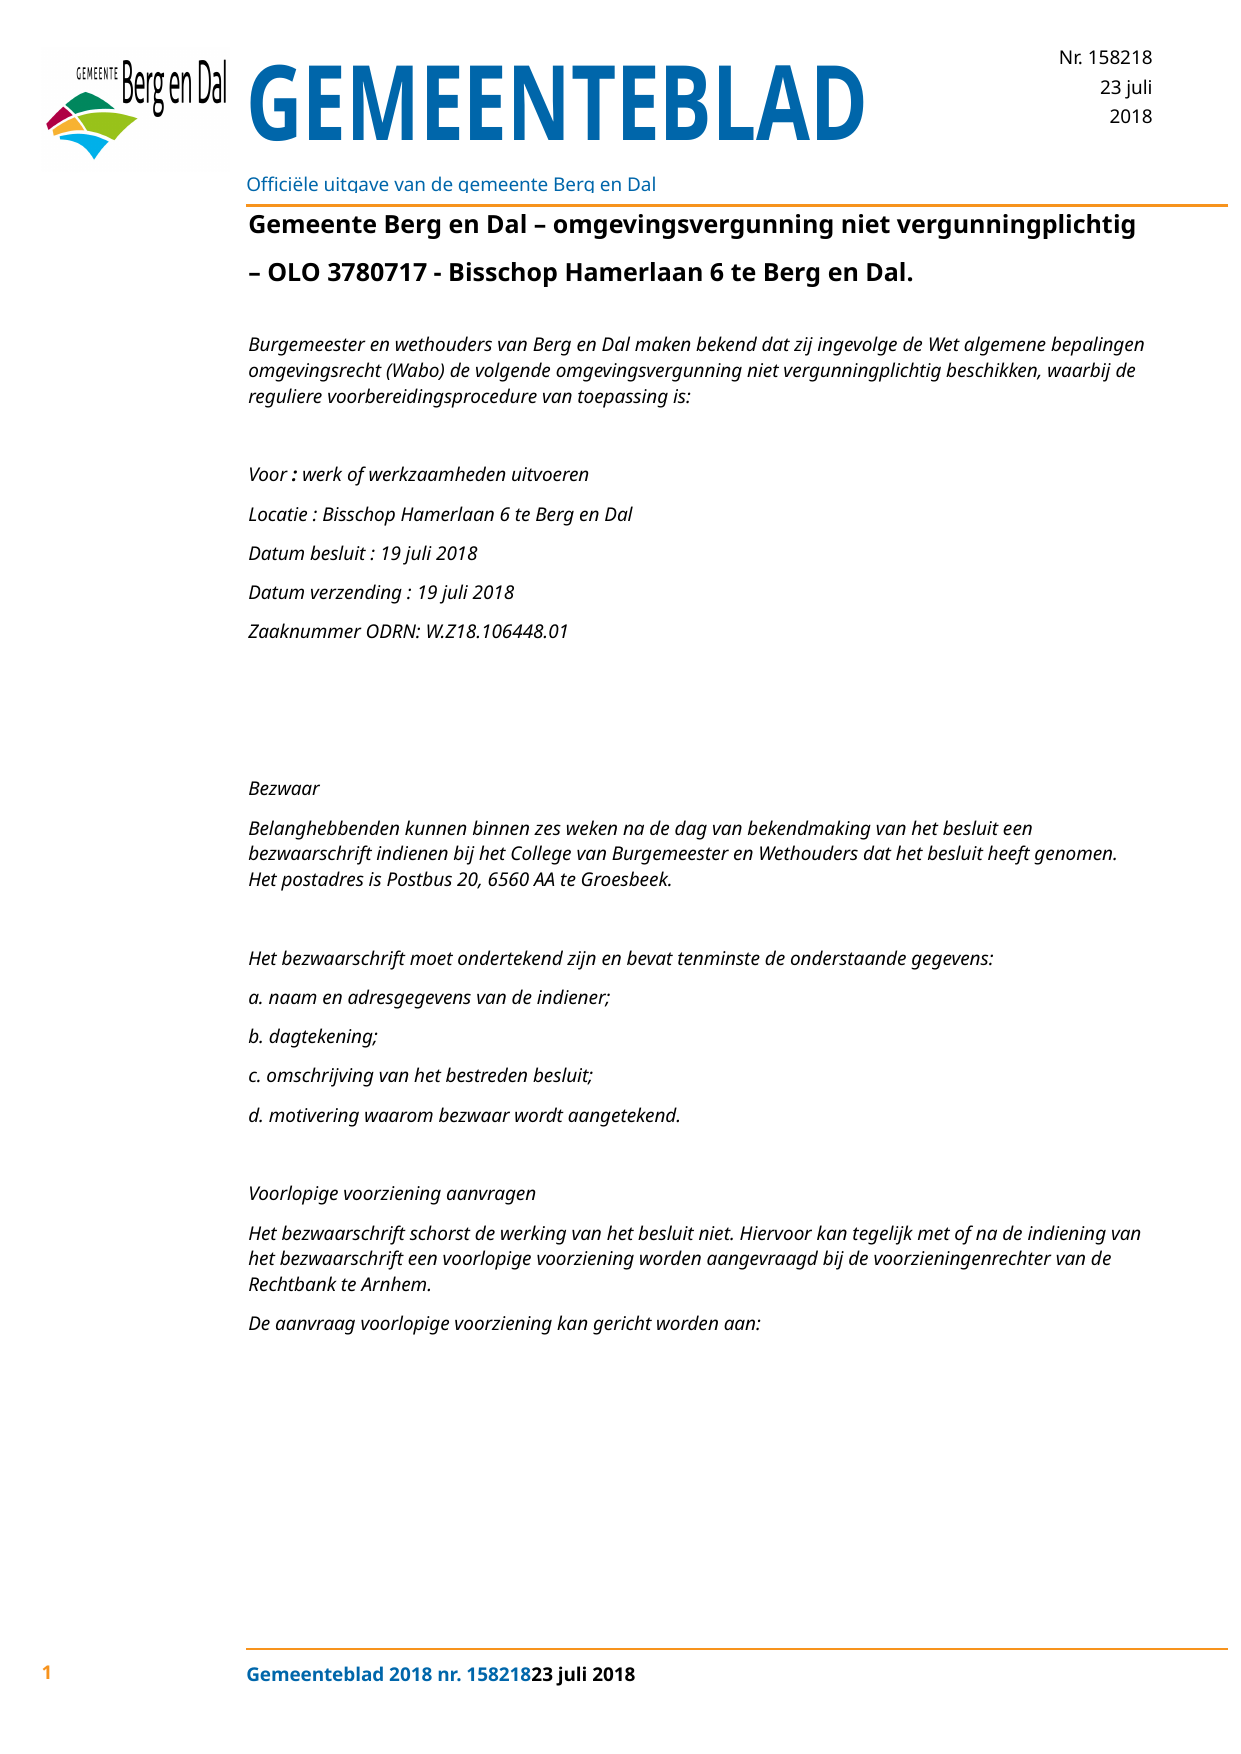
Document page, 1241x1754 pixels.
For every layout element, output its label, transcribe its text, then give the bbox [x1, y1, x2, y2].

text b. dagtekening; [248, 1023, 1152, 1049]
text a. naam en adresgegevens van de indiener; [248, 984, 1152, 1010]
text Bezwaar [248, 776, 1152, 801]
text Datum besluit : 19 juli 2018 [248, 540, 1152, 566]
picture [41, 47, 231, 172]
text Datum verzending : 19 juli 2018 [248, 579, 1152, 605]
text d. motivering waarom bezwaar wordt aangetekend. [248, 1102, 1152, 1128]
text c. omschrijving van het bestreden besluit; [248, 1063, 1152, 1088]
text Belanghebbenden kunnen binnen zes weken na de dag van bekendmaking van het besluit een bezwaarschrift indienen bij het College van Burgemeester en Wethouders dat het besluit heeft genomen. Het postadres is Postbus 20, 6560 AA te Groesbeek. [248, 815, 1152, 892]
text Burgemeester en wethouders van Berg en Dal maken bekend dat zij ingevolge de Wet algemene bepalingen omgevingsrecht (Wabo) de volgende omgevingsvergunning niet vergunningplichtig beschikken, waarbij de reguliere voorbereidingsprocedure van toepassing is: [248, 331, 1152, 409]
text Voorlopige voorziening aanvragen [248, 1181, 1152, 1206]
text Het bezwaarschrift schorst de werking van het besluit niet. Hiervoor kan tegelijk met of na de indiening van het bezwaarschrift een voorlopige voorziening worden aangevraagd bij de voorzieningenrechter van de Rechtbank te Arnhem. [248, 1220, 1152, 1297]
text Voor : werk of werkzaamheden uitvoeren [248, 461, 1152, 487]
text Locatie : Bisschop Hamerlaan 6 te Berg en Dal [248, 501, 1152, 526]
text Zaaknummer ODRN: W.Z18.106448.01 [248, 618, 1152, 644]
text De aanvraag voorlopige voorziening kan gericht worden aan: [248, 1311, 1152, 1336]
text Gemeente Berg en Dal – omgevingsvergunning niet vergunningplichtig – OLO 3780717 - Bisschop Hamerlaan 6 te Berg en Dal. [248, 207, 1152, 288]
text Het bezwaarschrift moet ondertekend zijn en bevat tenminste de onderstaande gegevens: [248, 945, 1152, 971]
